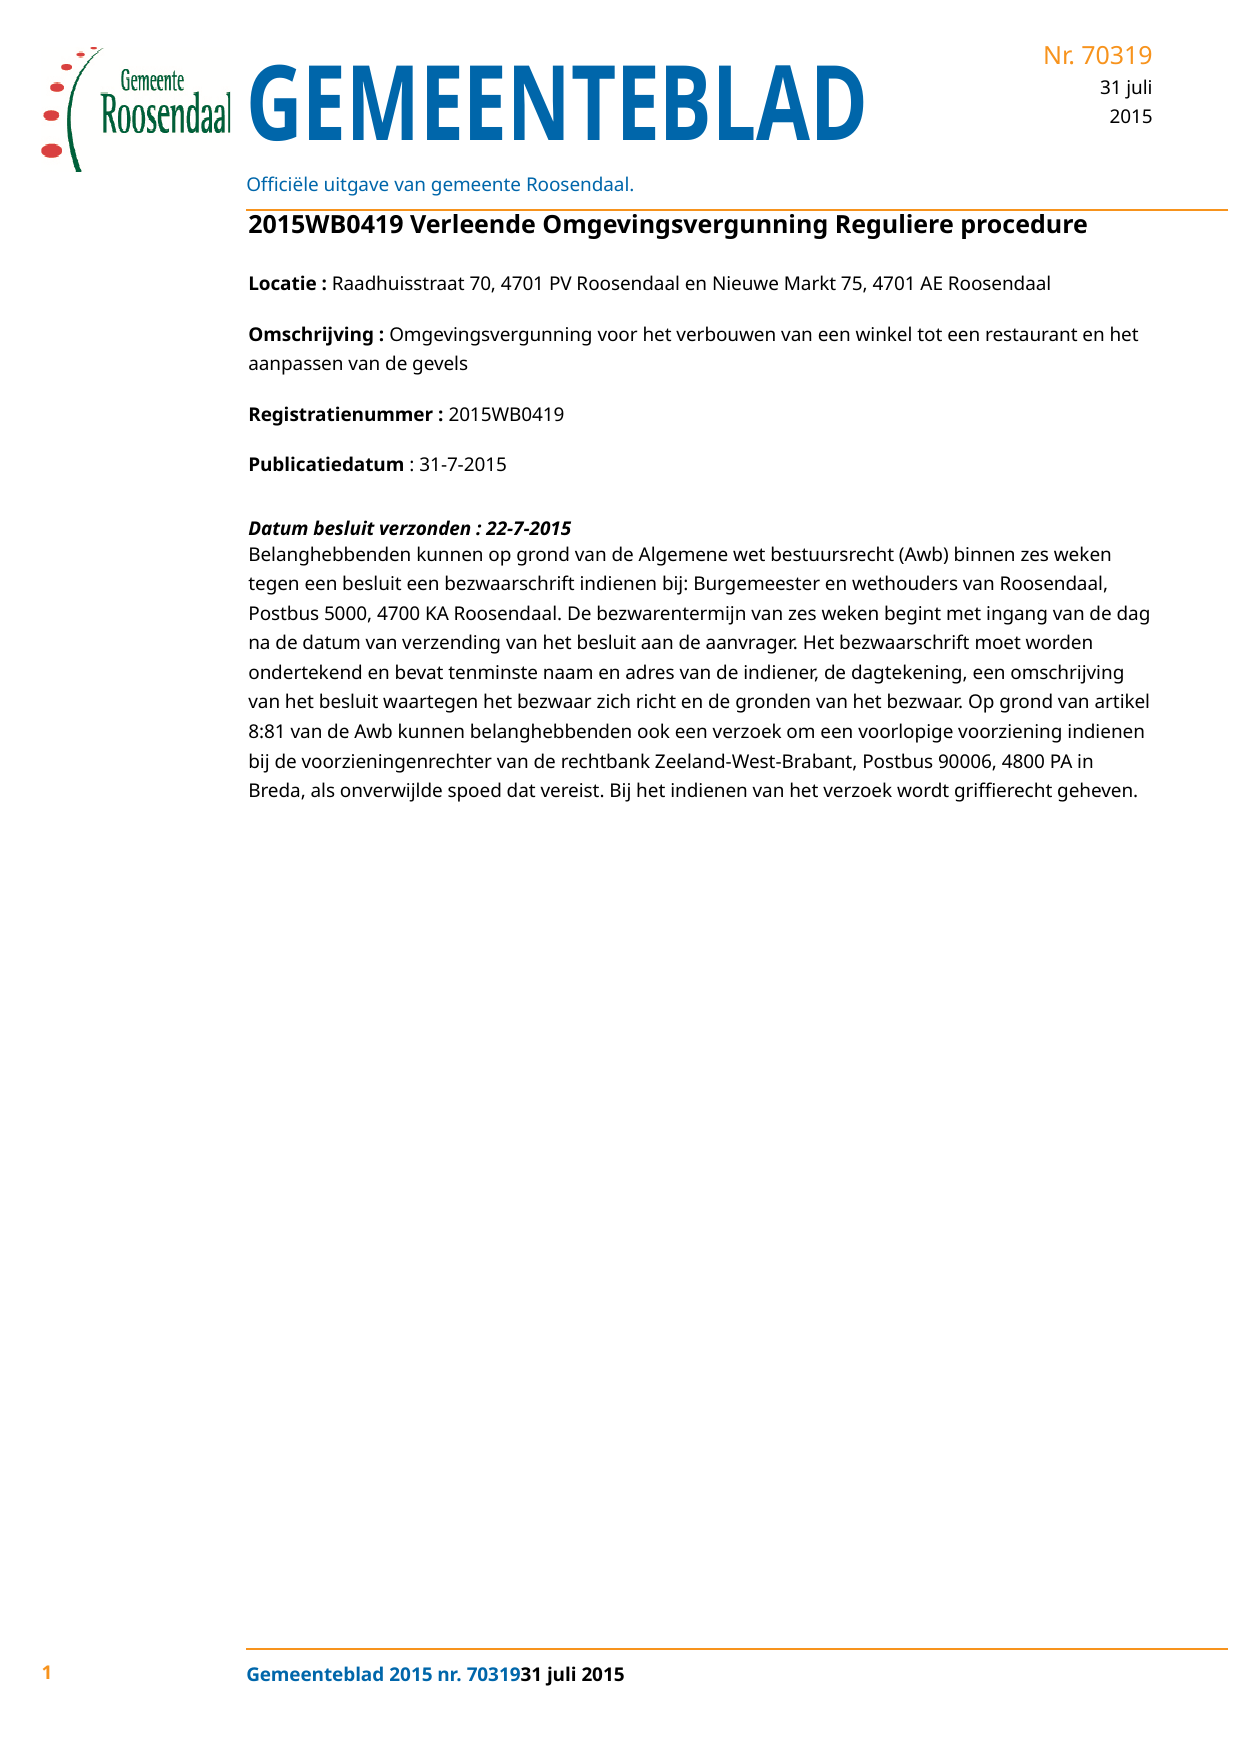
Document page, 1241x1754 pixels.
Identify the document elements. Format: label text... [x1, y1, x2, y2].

text 2015WB0419 Verleende Omgevingsvergunning Reguliere procedure [248, 211, 1152, 241]
text Omschrijving : Omgevingsvergunning voor het verbouwen van een winkel tot een restaurant en het aanpassen van de gevels [248, 321, 1152, 376]
text Datum besluit verzonden : 22-7-2015 [248, 515, 1152, 541]
text Publicatiedatum : 31-7-2015 [248, 451, 1152, 477]
text Locatie : Raadhuisstraat 70, 4701 PV Roosendaal en Nieuwe Markt 75, 4701 AE Roosendaal [248, 270, 1152, 296]
text Belanghebbenden kunnen op grond van de Algemene wet bestuursrecht (Awb) binnen zes weken tegen een besluit een bezwaarschrift indienen bij: Burgemeester en wethouders van Roosendaal, Postbus 5000, 4700 KA Roosendaal. De bezwarentermijn van zes weken begint met ingang van de dag na de datum van verzending van het besluit aan de aanvrager. Het bezwaarschrift moet worden ondertekend en bevat tenminste naam en adres van de indiener, de dagtekening, een omschrijving van het besluit waartegen het bezwaar zich richt en de gronden van het bezwaar. Op grond van artikel 8:81 van de Awb kunnen belanghebbenden ook een verzoek om een voorlopige voorziening indienen bij de voorzieningenrechter van de rechtbank Zeeland-West-Brabant, Postbus 90006, 4800 PA in Breda, als onverwijlde spoed dat vereist. Bij het indienen van het verzoek wordt griffierecht geheven. [248, 541, 1152, 803]
text Registratienummer : 2015WB0419 [248, 401, 1152, 426]
picture [41, 47, 231, 172]
